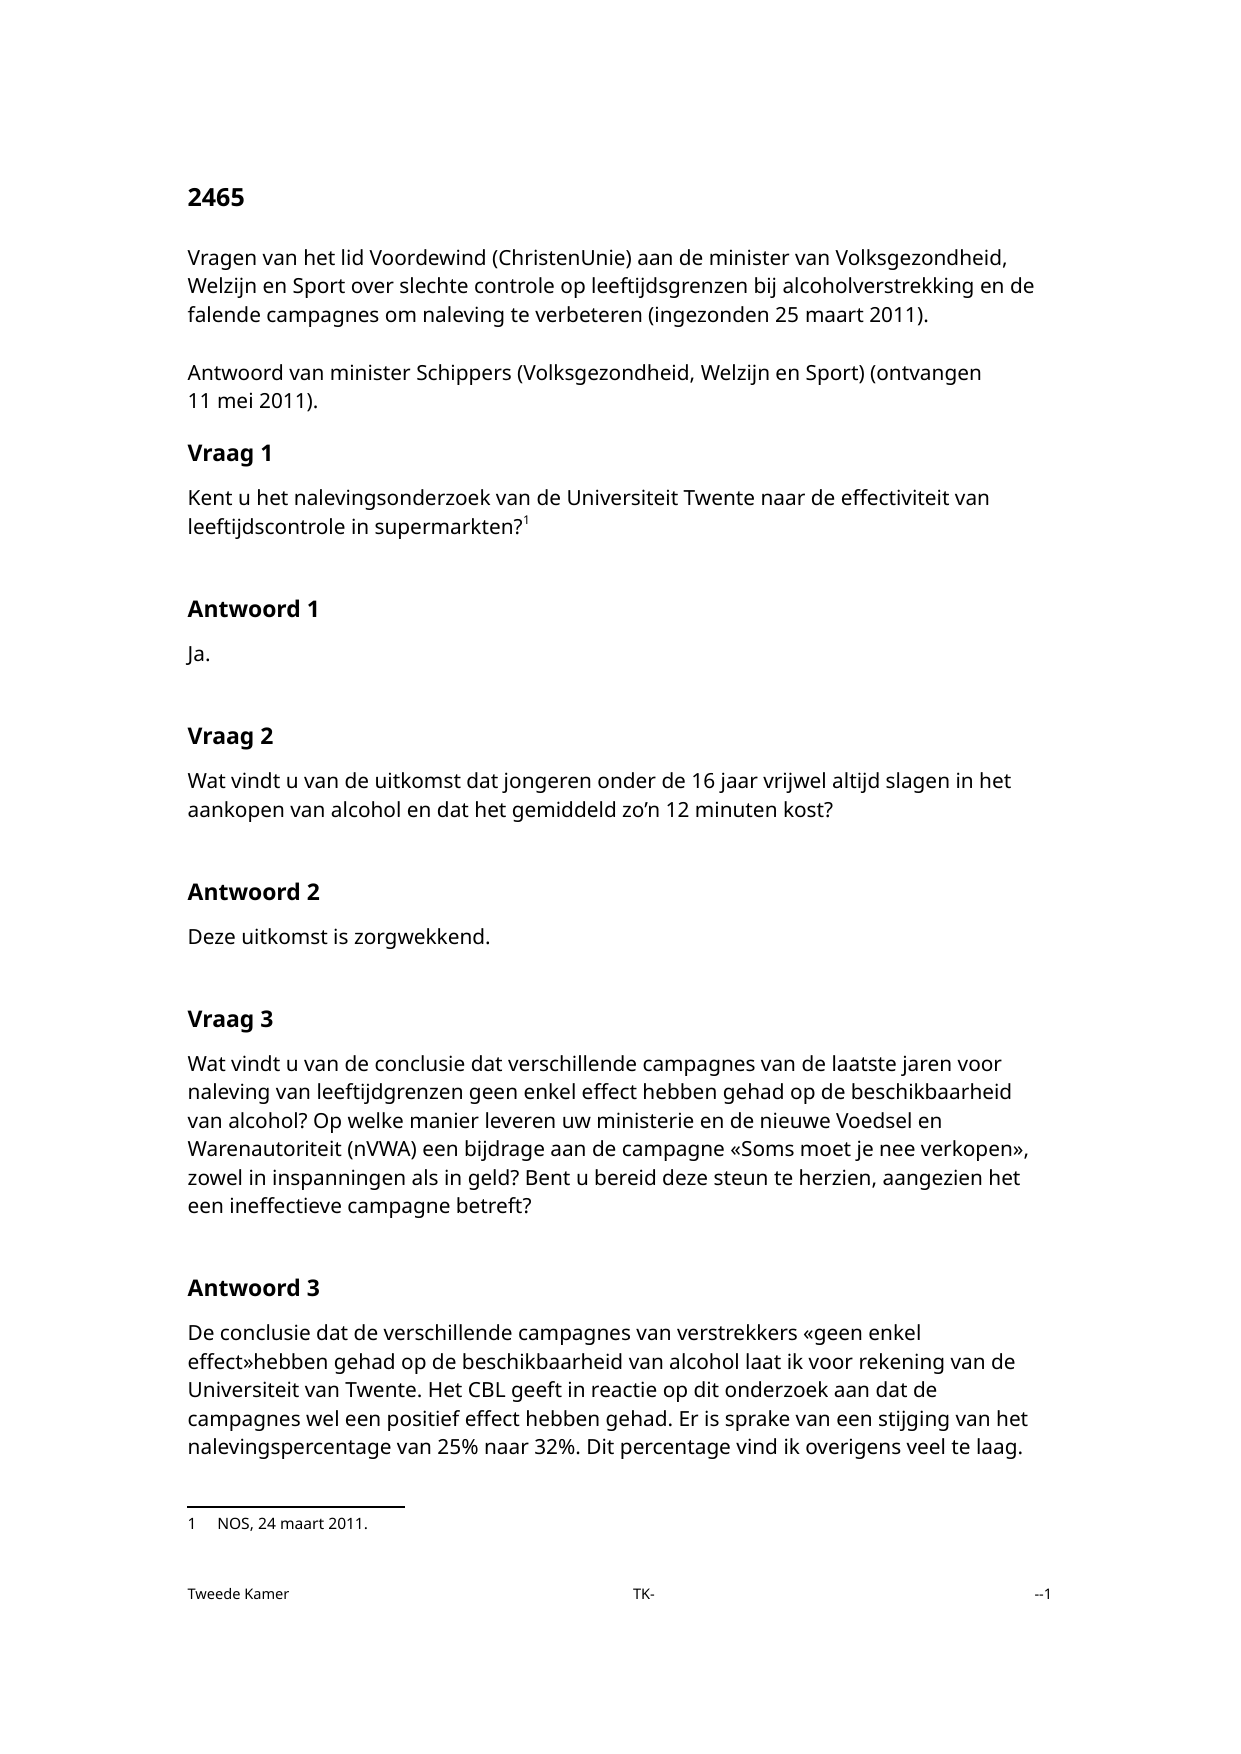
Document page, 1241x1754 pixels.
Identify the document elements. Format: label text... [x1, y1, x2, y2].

text NOS, 24 maart 2011. [187, 1506, 1053, 1534]
text De conclusie dat de verschillende campagnes van verstrekkers «geen enkel effect»hebben gehad op de beschikbaarheid van alcohol laat ik voor rekening van de Universiteit van Twente. Het CBL geeft in reactie op dit onderzoek aan dat de campagnes wel een positief effect hebben gehad. Er is sprake van een stijging van het nalevingspercentage van 25% naar 32%. Dit percentage vind ik overigens veel te laag. [187, 1318, 1053, 1461]
text Wat vindt u van de uitkomst dat jongeren onder de 16 jaar vrijwel altijd slagen in het aankopen van alcohol en dat het gemiddeld zo’n 12 minuten kost? [187, 766, 1053, 823]
text Deze uitkomst is zorgwekkend. [187, 922, 1053, 950]
subtitle Antwoord 2 [187, 876, 1053, 907]
text Vragen van het lid Voordewind (ChristenUnie) aan de minister van Volksgezondheid, Welzijn en Sport over slechte controle op leeftijdsgrenzen bij alcoholverstrekking en de falende campagnes om naleving te verbeteren (ingezonden 25 maart 2011). [187, 243, 1053, 328]
subtitle Antwoord 1 [187, 593, 1053, 624]
text 2465 [187, 179, 1053, 213]
text Wat vindt u van de conclusie dat verschillende campagnes van de laatste jaren voor naleving van leeftijdgrenzen geen enkel effect hebben gehad op de beschikbaarheid van alcohol? Op welke manier leveren uw ministerie en de nieuwe Voedsel en Warenautoriteit (nVWA) een bijdrage aan de campagne «Soms moet je nee verkopen», zowel in inspanningen als in geld? Bent u bereid deze steun te herzien, aangezien het een ineffectieve campagne betreft? [187, 1049, 1053, 1220]
subtitle Vraag 3 [187, 1003, 1053, 1034]
text Antwoord van minister Schippers (Volksgezondheid, Welzijn en Sport) (ontvangen 11 mei 2011). [187, 358, 1053, 415]
subtitle Vraag 2 [187, 720, 1053, 751]
text Ja. [187, 639, 1053, 667]
subtitle Vraag 1 [187, 437, 1053, 468]
text Kent u het nalevingsonderzoek van de Universiteit Twente naar de effectiviteit van leeftijdscontrole in supermarkten? [187, 483, 1053, 540]
subtitle Antwoord 3 [187, 1272, 1053, 1303]
